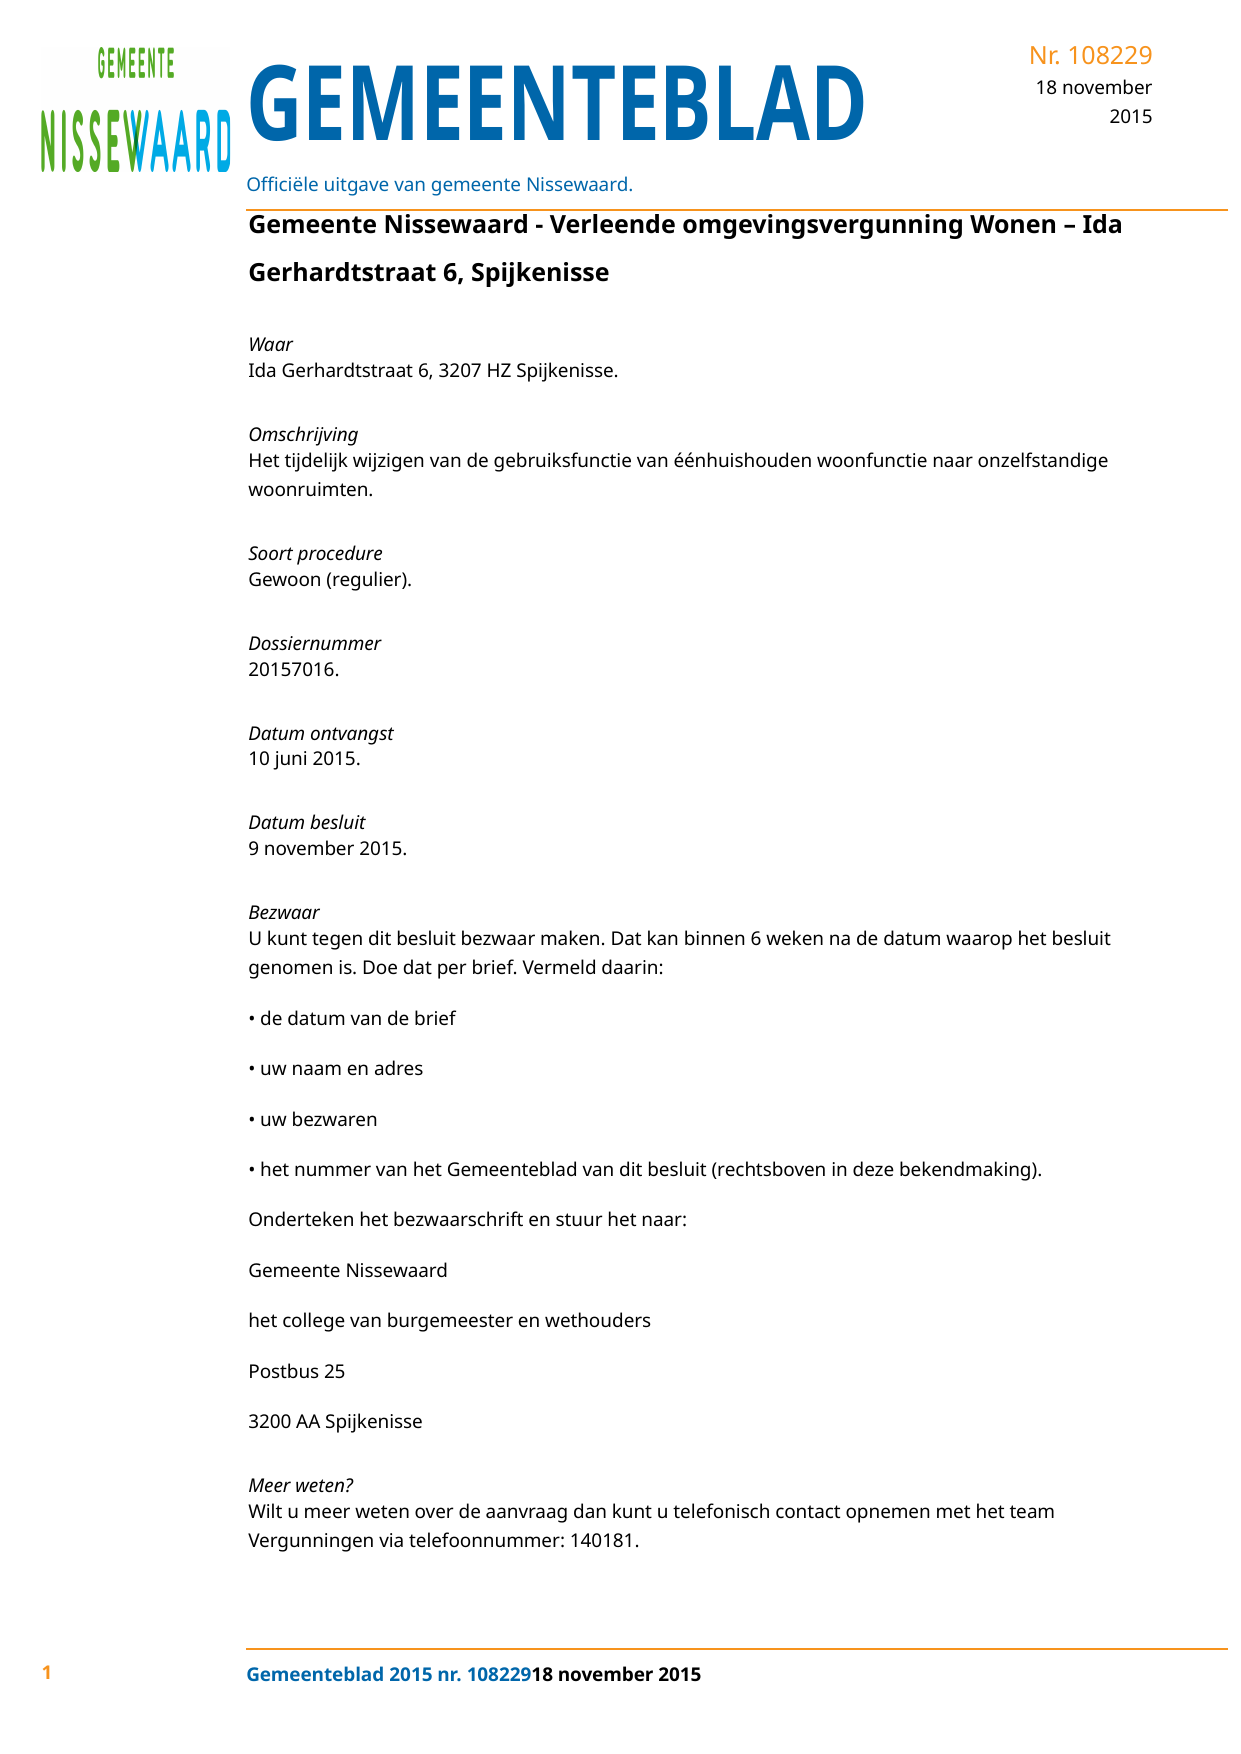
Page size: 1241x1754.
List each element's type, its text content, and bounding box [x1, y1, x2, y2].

text Dossiernummer [248, 630, 1152, 656]
text 10 juni 2015. [248, 746, 1152, 771]
text Het tijdelijk wijzigen van de gebruiksfunctie van éénhuishouden woonfunctie naar onzelfstandige woonruimten. [248, 447, 1152, 502]
picture [176, 157, 187, 172]
picture [154, 157, 165, 172]
text Postbus 25 [248, 1358, 1152, 1383]
picture [222, 122, 227, 160]
text het college van burgemeester en wethouders [248, 1307, 1152, 1333]
picture [41, 47, 231, 172]
text Ida Gerhardtstraat 6, 3207 HZ Spijkenisse. [248, 357, 1152, 383]
text 9 november 2015. [248, 835, 1152, 861]
text Gemeente Nissewaard - Verleende omgevingsvergunning Wonen – Ida Gerhardtstraat 6, Spijkenisse [248, 211, 1152, 288]
text 20157016. [248, 656, 1152, 682]
picture [200, 151, 206, 172]
text • het nummer van het Gemeenteblad van dit besluit (rechtsboven in deze bekendmaking). [248, 1156, 1152, 1182]
text • uw naam en adres [248, 1055, 1152, 1081]
text • de datum van de brief [248, 1005, 1152, 1031]
picture [201, 122, 206, 138]
text Datum besluit [248, 809, 1152, 835]
text Wilt u meer weten over de aanvraag dan kunt u telefonisch contact opnemen met het team Vergunningen via telefoonnummer: 140181. [248, 1498, 1152, 1553]
text • uw bezwaren [248, 1106, 1152, 1131]
text Soort procedure [248, 540, 1152, 566]
text Meer weten? [248, 1472, 1152, 1498]
text 3200 AA Spijkenisse [248, 1408, 1152, 1434]
text Omschrijving [248, 421, 1152, 447]
text Bezwaar [248, 899, 1152, 925]
text Datum ontvangst [248, 720, 1152, 746]
text Gemeente Nissewaard [248, 1257, 1152, 1283]
text Onderteken het bezwaarschrift en stuur het naar: [248, 1207, 1152, 1232]
text U kunt tegen dit besluit bezwaar maken. Dat kan binnen 6 weken na de datum waarop het besluit genomen is. Doe dat per brief. Vermeld daarin: [248, 925, 1152, 980]
text Gewoon (regulier). [248, 566, 1152, 592]
text Waar [248, 331, 1152, 357]
